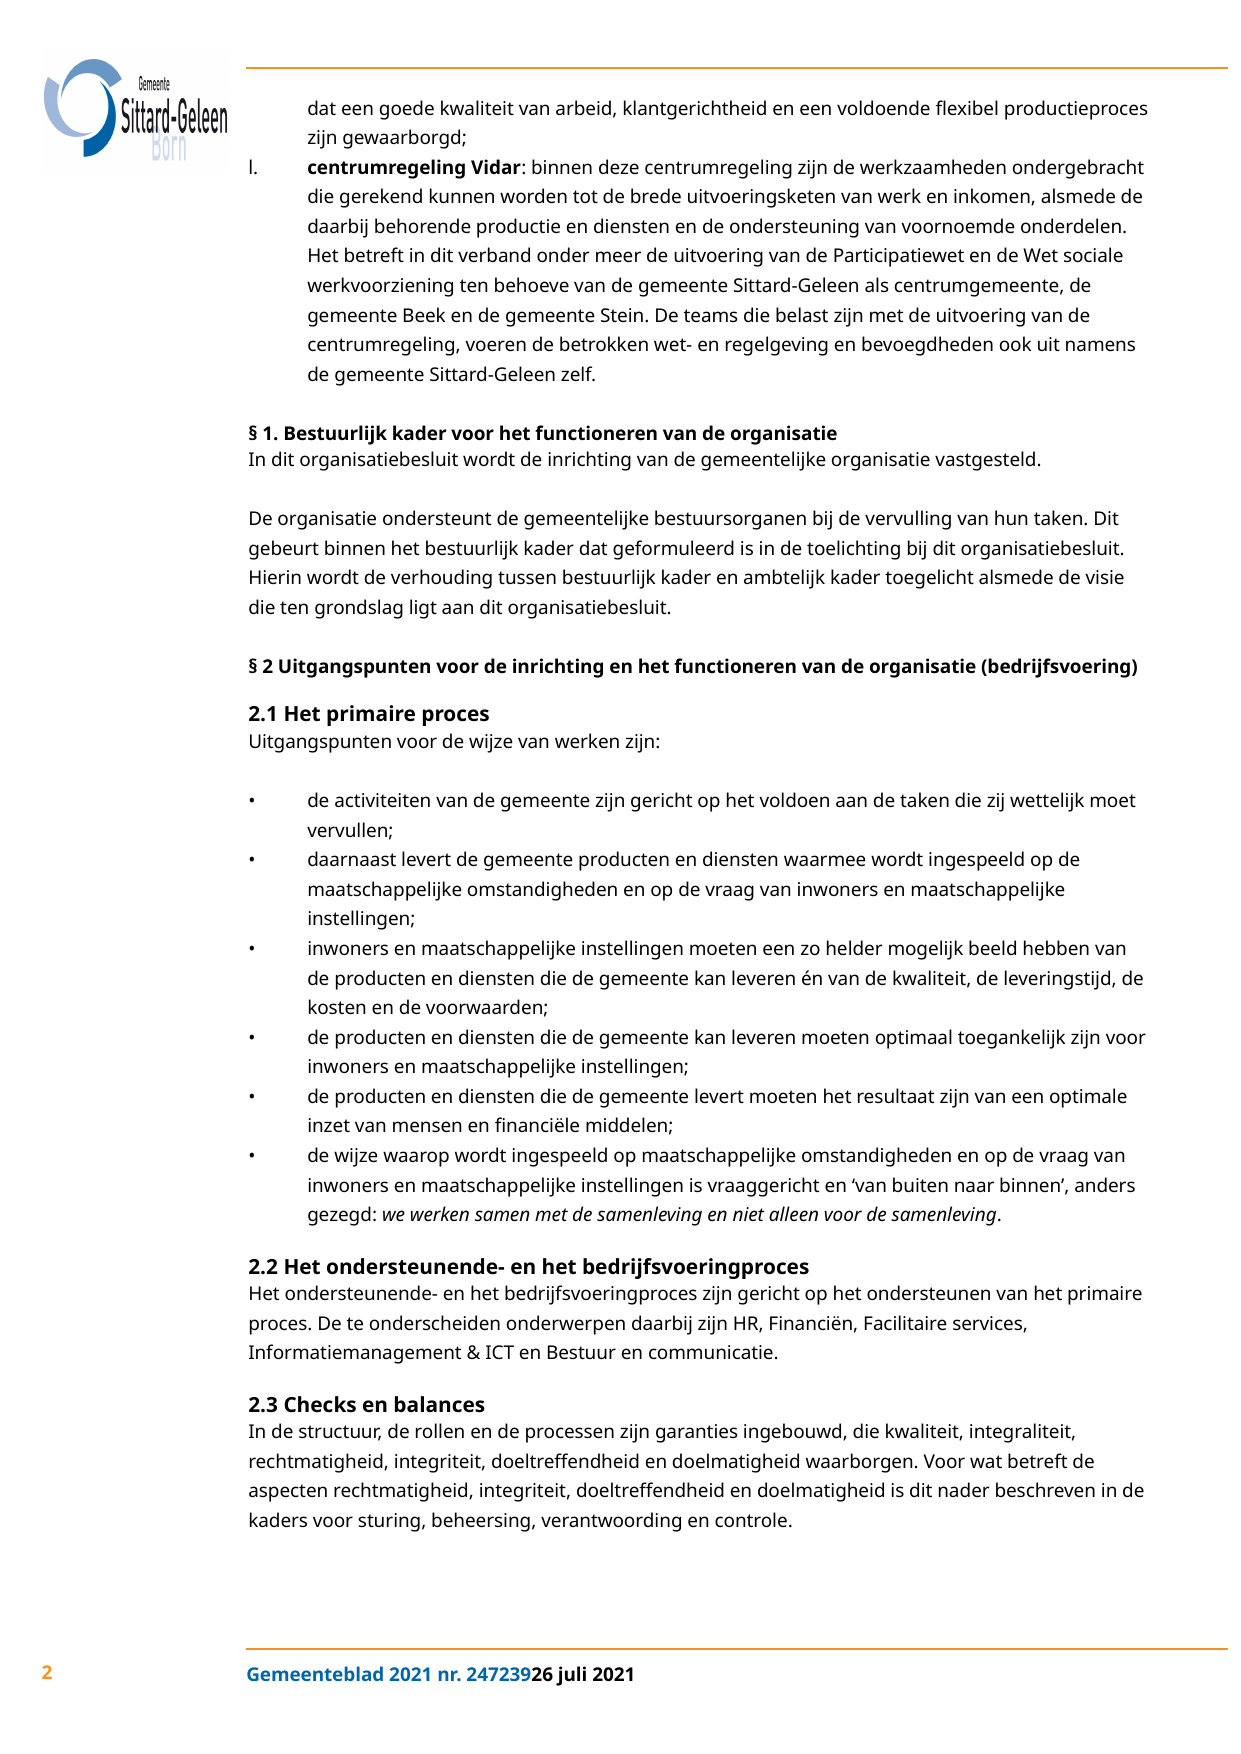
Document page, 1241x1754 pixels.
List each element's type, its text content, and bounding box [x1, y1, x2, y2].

text § 1. Bestuurlijk kader voor het functioneren van de organisatie [248, 420, 1152, 446]
text Het ondersteunende- en het bedrijfsvoeringproces zijn gericht op het ondersteunen van het primaire proces. De te onderscheiden onderwerpen daarbij zijn HR, Financiën, Facilitaire services, Informatiemanagement & ICT en Bestuur en communicatie. [248, 1280, 1152, 1365]
text De organisatie ondersteunt de gemeentelijke bestuursorganen bij de vervulling van hun taken. Dit gebeurt binnen het bestuurlijk kader dat geformuleerd is in de toelichting bij dit organisatiebesluit. Hierin wordt de verhouding tussen bestuurlijk kader en ambtelijk kader toegelicht alsmede de visie die ten grondslag ligt aan dit organisatiebesluit. [248, 505, 1152, 619]
text In dit organisatiebesluit wordt de inrichting van de gemeentelijke organisatie vastgesteld. [248, 446, 1152, 472]
list dat een goede kwaliteit van arbeid, klantgerichtheid en een voldoende flexibel productieproces zijn gewaarborgd; [248, 95, 1152, 150]
list centrumregeling Vidar: binnen deze centrumregeling zijn de werkzaamheden ondergebracht die gerekend kunnen worden tot de brede uitvoeringsketen van werk en inkomen, alsmede de daarbij behorende productie en diensten en de ondersteuning van voornoemde onderdelen. Het betreft in dit verband onder meer de uitvoering van de Participatiewet en de Wet sociale werkvoorziening ten behoeve van de gemeente Sittard-Geleen als centrumgemeente, de gemeente Beek en de gemeente Stein. De teams die belast zijn met de uitvoering van de centrumregeling, voeren de betrokken wet- en regelgeving en bevoegdheden ook uit namens de gemeente Sittard-Geleen zelf. [248, 154, 1152, 387]
list de producten en diensten die de gemeente kan leveren moeten optimaal toegankelijk zijn voor inwoners en maatschappelijke instellingen; [248, 1024, 1152, 1079]
list de producten en diensten die de gemeente levert moeten het resultaat zijn van een optimale inzet van mensen en financiële middelen; [248, 1083, 1152, 1138]
list inwoners en maatschappelijke instellingen moeten een zo helder mogelijk beeld hebben van de producten en diensten die de gemeente kan leveren én van de kwaliteit, de leveringstijd, de kosten en de voorwaarden; [248, 935, 1152, 1020]
text 2.1 Het primaire proces [248, 699, 1152, 728]
list de wijze waarop wordt ingespeeld op maatschappelijke omstandigheden en op de vraag van inwoners en maatschappelijke instellingen is vraaggericht en ‘van buiten naar binnen’, anders gezegd: we werken samen met de samenleving en niet alleen voor de samenleving. [248, 1142, 1152, 1227]
text 2.3 Checks en balances [248, 1390, 1152, 1418]
list daarnaast levert de gemeente producten en diensten waarmee wordt ingespeeld op de maatschappelijke omstandigheden en op de vraag van inwoners en maatschappelijke instellingen; [248, 846, 1152, 931]
text In de structuur, de rollen en de processen zijn garanties ingebouwd, die kwaliteit, integraliteit, rechtmatigheid, integriteit, doeltreffendheid en doelmatigheid waarborgen. Voor wat betreft de aspecten rechtmatigheid, integriteit, doeltreffendheid en doelmatigheid is dit nader beschreven in de kaders voor sturing, beheersing, verantwoording en controle. [248, 1418, 1152, 1533]
picture [41, 47, 231, 172]
list de activiteiten van de gemeente zijn gericht op het voldoen aan de taken die zij wettelijk moet vervullen; [248, 787, 1152, 842]
text 2.2 Het ondersteunende- en het bedrijfsvoeringproces [248, 1252, 1152, 1280]
text Uitgangspunten voor de wijze van werken zijn: [248, 728, 1152, 754]
text § 2 Uitgangspunten voor de inrichting en het functioneren van de organisatie (bedrijfsvoering) [248, 653, 1152, 679]
